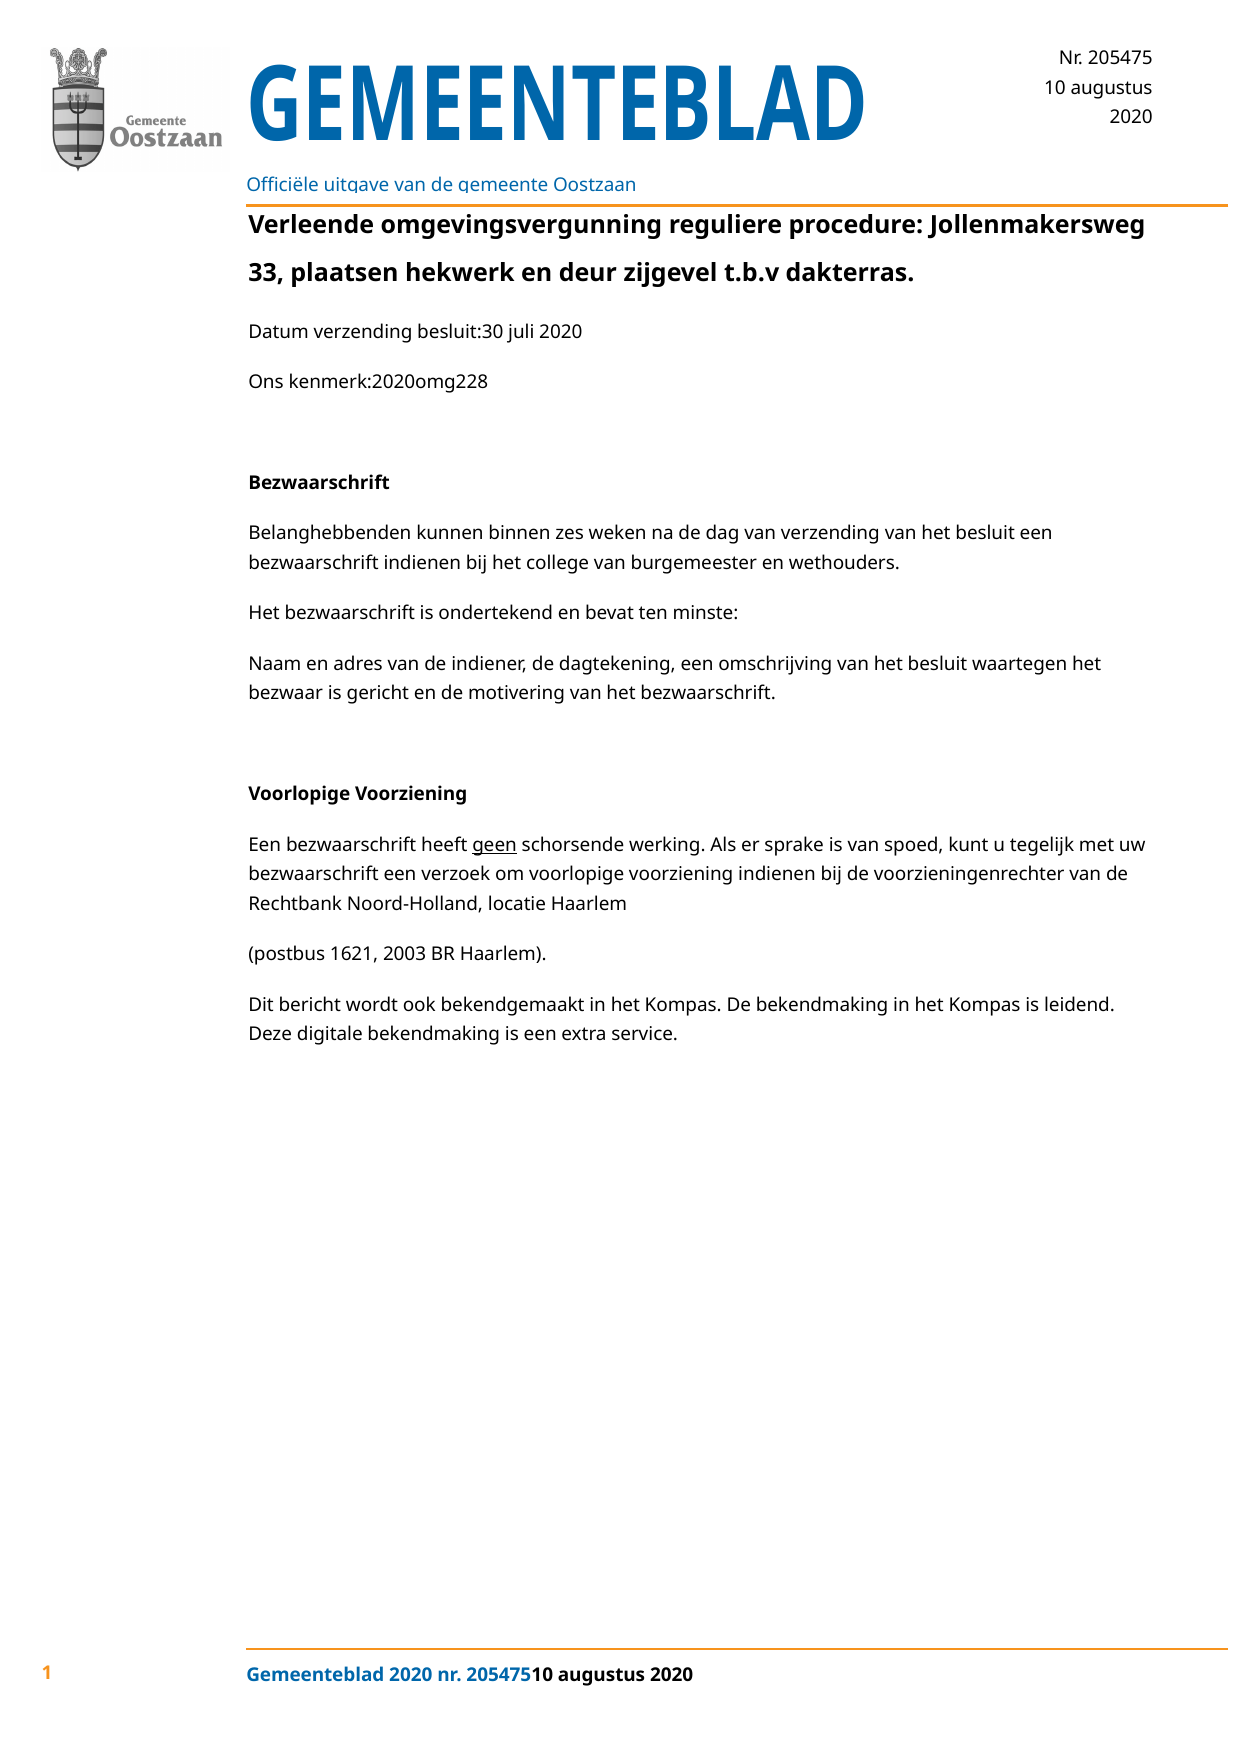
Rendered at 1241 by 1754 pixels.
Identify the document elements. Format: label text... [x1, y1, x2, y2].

text (postbus 1621, 2003 BR Haarlem). [248, 940, 1152, 966]
text Dit bericht wordt ook bekendgemaakt in het Kompas. De bekendmaking in het Kompas is leidend. Deze digitale bekendmaking is een extra service. [248, 991, 1152, 1046]
text Ons kenmerk:2020omg228 [248, 368, 1152, 394]
text Naam en adres van de indiener, de dagtekening, een omschrijving van het besluit waartegen het bezwaar is gericht en de motivering van het bezwaarschrift. [248, 650, 1152, 705]
picture [41, 47, 231, 172]
text Datum verzending besluit:30 juli 2020 [248, 318, 1152, 344]
text Voorlopige Voorziening [248, 780, 1152, 806]
text Het bezwaarschrift is ondertekend en bevat ten minste: [248, 599, 1152, 625]
text Een bezwaarschrift heeft geen schorsende werking. Als er sprake is van spoed, kunt u tegelijk met uw bezwaarschrift een verzoek om voorlopige voorziening indienen bij de voorzieningenrechter van de Rechtbank Noord-Holland, locatie Haarlem [248, 831, 1152, 916]
text Belanghebbenden kunnen binnen zes weken na de dag van verzending van het besluit een bezwaarschrift indienen bij het college van burgemeester en wethouders. [248, 519, 1152, 575]
text Verleende omgevingsvergunning reguliere procedure: Jollenmakersweg 33, plaatsen hekwerk en deur zijgevel t.b.v dakterras. [248, 207, 1152, 288]
text Bezwaarschrift [248, 469, 1152, 495]
